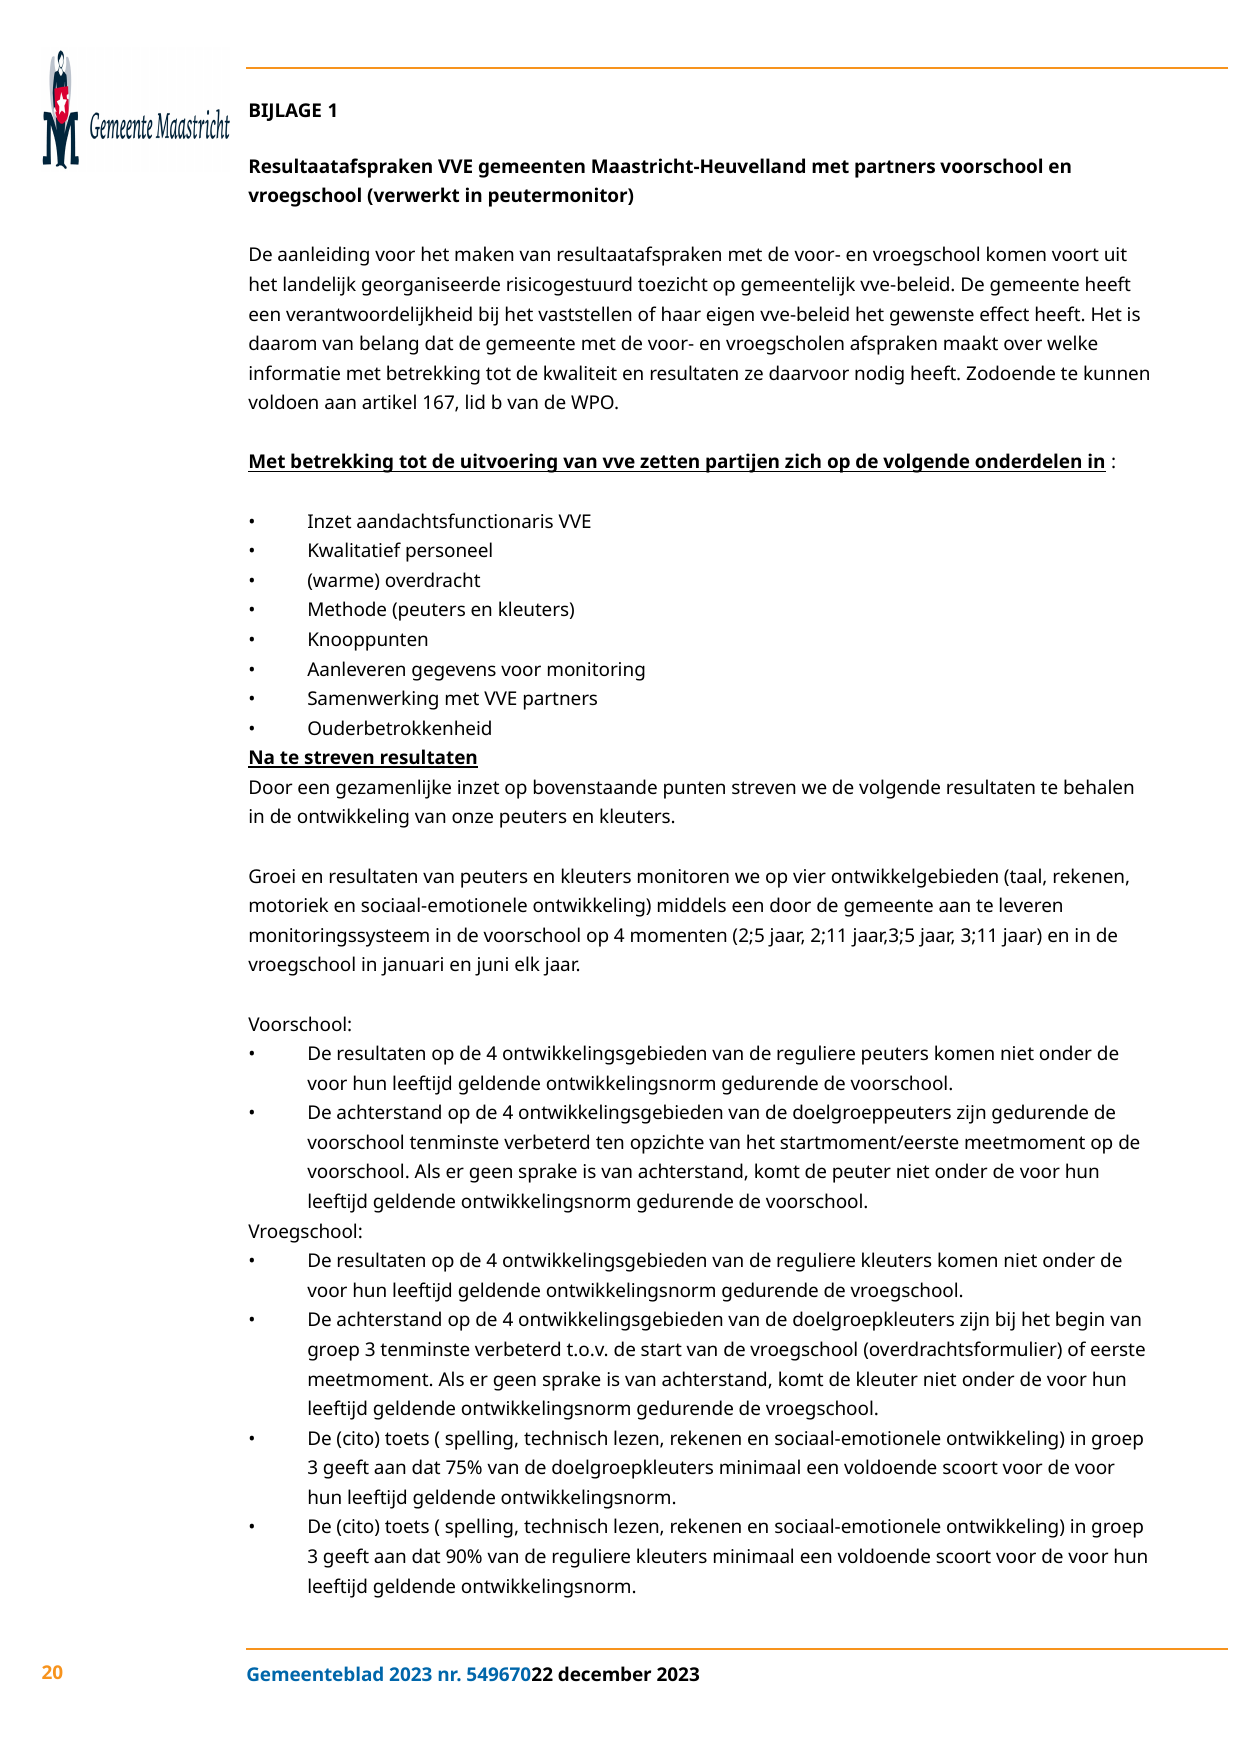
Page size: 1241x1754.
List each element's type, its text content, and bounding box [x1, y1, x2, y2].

text Na te streven resultaten [248, 744, 1152, 770]
text Door een gezamenlijke inzet op bovenstaande punten streven we de volgende resultaten te behalen in de ontwikkeling van onze peuters en kleuters. [248, 774, 1152, 829]
list Methode (peuters en kleuters) [248, 597, 1152, 622]
list De achterstand op de 4 ontwikkelingsgebieden van de doelgroeppeuters zijn gedurende de voorschool tenminste verbeterd ten opzichte van het startmoment/eerste meetmoment op de voorschool. Als er geen sprake is van achterstand, komt de peuter niet onder de voor hun leeftijd geldende ontwikkelingsnorm gedurende de voorschool. [248, 1099, 1152, 1214]
text De aanleiding voor het maken van resultaatafspraken met de voor- en vroegschool komen voort uit het landelijk georganiseerde risicogestuurd toezicht op gemeentelijk vve-beleid. De gemeente heeft een verantwoordelijkheid bij het vaststellen of haar eigen vve-beleid het gewenste effect heeft. Het is daarom van belang dat de gemeente met de voor- en vroegscholen afspraken maakt over welke informatie met betrekking tot de kwaliteit en resultaten ze daarvoor nodig heeft. Zodoende te kunnen voldoen aan artikel 167, lid b van de WPO. [248, 242, 1152, 415]
list Aanleveren gegevens voor monitoring [248, 656, 1152, 682]
picture [41, 47, 231, 172]
text Resultaatafspraken VVE gemeenten Maastricht-Heuvelland met partners voorschool en vroegschool (verwerkt in peutermonitor) [248, 153, 1152, 208]
list De resultaten op de 4 ontwikkelingsgebieden van de reguliere kleuters komen niet onder de voor hun leeftijd geldende ontwikkelingsnorm gedurende de vroegschool. [248, 1247, 1152, 1303]
list Kwalitatief personeel [248, 537, 1152, 563]
text Groei en resultaten van peuters en kleuters monitoren we op vier ontwikkelgebieden (taal, rekenen, motoriek en sociaal-emotionele ontwikkeling) middels een door de gemeente aan te leveren monitoringssysteem in de voorschool op 4 momenten (2;5 jaar, 2;11 jaar,3;5 jaar, 3;11 jaar) en in de vroegschool in januari en juni elk jaar. [248, 863, 1152, 977]
list (warme) overdracht [248, 567, 1152, 593]
list De (cito) toets ( spelling, technisch lezen, rekenen en sociaal-emotionele ontwikkeling) in groep 3 geeft aan dat 90% van de reguliere kleuters minimaal een voldoende scoort voor de voor hun leeftijd geldende ontwikkelingsnorm. [248, 1514, 1152, 1599]
text Met betrekking tot de uitvoering van vve zetten partijen zich op de volgende onderdelen in : [248, 449, 1152, 474]
text Vroegschool: [248, 1218, 1152, 1244]
text BIJLAGE 1 [248, 95, 1152, 123]
list De (cito) toets ( spelling, technisch lezen, rekenen en sociaal-emotionele ontwikkeling) in groep 3 geeft aan dat 75% van de doelgroepkleuters minimaal een voldoende scoort voor de voor hun leeftijd geldende ontwikkelingsnorm. [248, 1425, 1152, 1510]
text Voorschool: [248, 1011, 1152, 1037]
list Samenwerking met VVE partners [248, 685, 1152, 711]
list De achterstand op de 4 ontwikkelingsgebieden van de doelgroepkleuters zijn bij het begin van groep 3 tenminste verbeterd t.o.v. de start van de vroegschool (overdrachtsformulier) of eerste meetmoment. Als er geen sprake is van achterstand, komt de kleuter niet onder de voor hun leeftijd geldende ontwikkelingsnorm gedurende de vroegschool. [248, 1307, 1152, 1421]
list Knooppunten [248, 626, 1152, 652]
list De resultaten op de 4 ontwikkelingsgebieden van de reguliere peuters komen niet onder de voor hun leeftijd geldende ontwikkelingsnorm gedurende de voorschool. [248, 1040, 1152, 1096]
list Ouderbetrokkenheid [248, 715, 1152, 741]
list Inzet aandachtsfunctionaris VVE [248, 508, 1152, 534]
